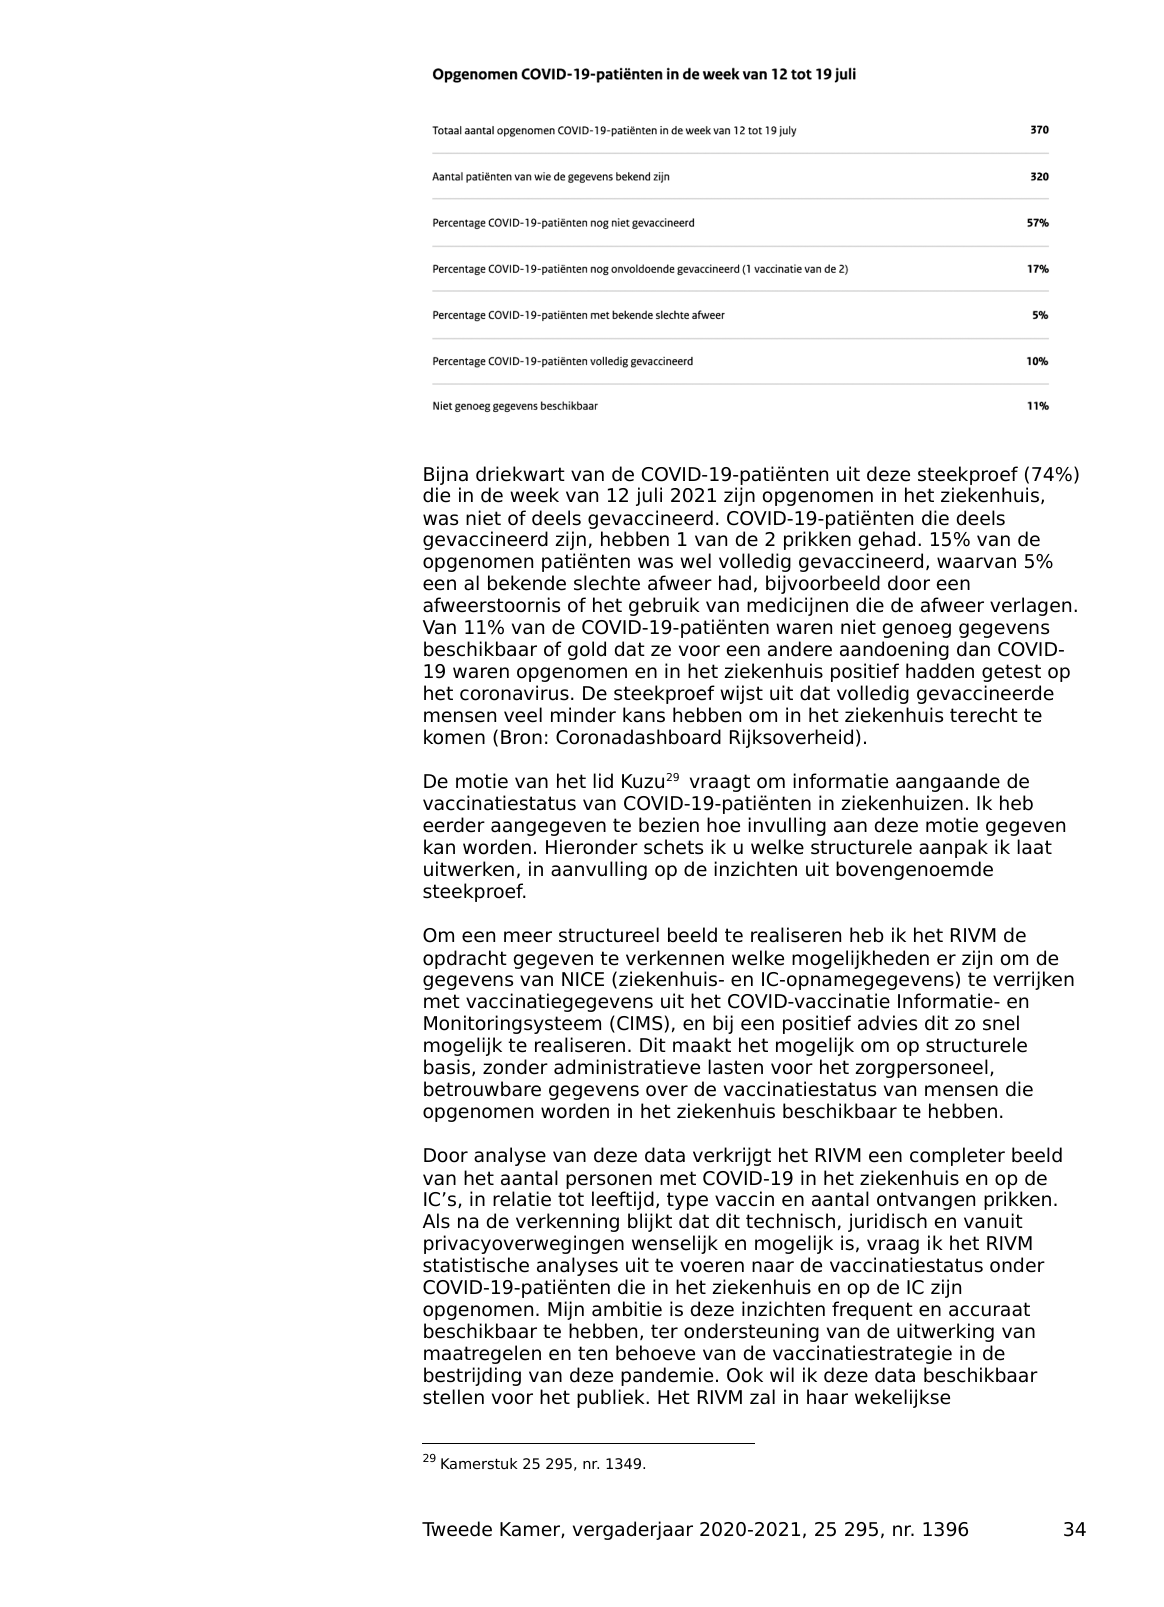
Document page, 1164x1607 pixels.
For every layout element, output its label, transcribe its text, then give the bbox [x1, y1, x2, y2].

text Door analyse van deze data verkrijgt het RIVM een completer beeld van het aantal personen met COVID-19 in het ziekenhuis en op de IC’s, in relatie tot leeftijd, type vaccin en aantal ontvangen prikken. Als na de verkenning blijkt dat dit technisch, juridisch en vanuit privacyoverwegingen wenselijk en mogelijk is, vraag ik het RIVM statistische analyses uit te voeren naar de vaccinatiestatus onder COVID-19-patiënten die in het ziekenhuis en op de IC zijn opgenomen. Mijn ambitie is deze inzichten frequent en accuraat beschikbaar te hebben, ter ondersteuning van de uitwerking van maatregelen en ten behoeve van de vaccinatiestrategie in de bestrijding van deze pandemie. Ook wil ik deze data beschikbaar stellen voor het publiek. Het RIVM zal in haar wekelijkse [422, 1145, 1087, 1409]
text Kamerstuk 25 295, nr. 1349. [422, 1452, 1087, 1474]
picture [422, 59, 1072, 420]
text De motie van het lid Kuzu vraagt om informatie aangaande de vaccinatiestatus van COVID-19-patiënten in ziekenhuizen. Ik heb eerder aangegeven te bezien hoe invulling aan deze motie gegeven kan worden. Hieronder schets ik u welke structurele aanpak ik laat uitwerken, in aanvulling op de inzichten uit bovengenoemde steekproef. [422, 771, 1087, 903]
text Bijna driekwart van de COVID-19-patiënten uit deze steekproef (74%) die in de week van 12 juli 2021 zijn opgenomen in het ziekenhuis, was niet of deels gevaccineerd. COVID-19-patiënten die deels gevaccineerd zijn, hebben 1 van de 2 prikken gehad. 15% van de opgenomen patiënten was wel volledig gevaccineerd, waarvan 5% een al bekende slechte afweer had, bijvoorbeeld door een afweerstoornis of het gebruik van medicijnen die de afweer verlagen. Van 11% van de COVID-19-patiënten waren niet genoeg gegevens beschikbaar of gold dat ze voor een andere aandoening dan COVID-19 waren opgenomen en in het ziekenhuis positief hadden getest op het coronavirus. De steekproef wijst uit dat volledig gevaccineerde mensen veel minder kans hebben om in het ziekenhuis terecht te komen (Bron: Coronadashboard Rijksoverheid). [422, 463, 1087, 749]
text Om een meer structureel beeld te realiseren heb ik het RIVM de opdracht gegeven te verkennen welke mogelijkheden er zijn om de gegevens van NICE (ziekenhuis- en IC-opnamegegevens) te verrijken met vaccinatiegegevens uit het COVID-vaccinatie Informatie- en Monitoringsysteem (CIMS), en bij een positief advies dit zo snel mogelijk te realiseren. Dit maakt het mogelijk om op structurele basis, zonder administratieve lasten voor het zorgpersoneel, betrouwbare gegevens over de vaccinatiestatus van mensen die opgenomen worden in het ziekenhuis beschikbaar te hebben. [422, 925, 1087, 1123]
